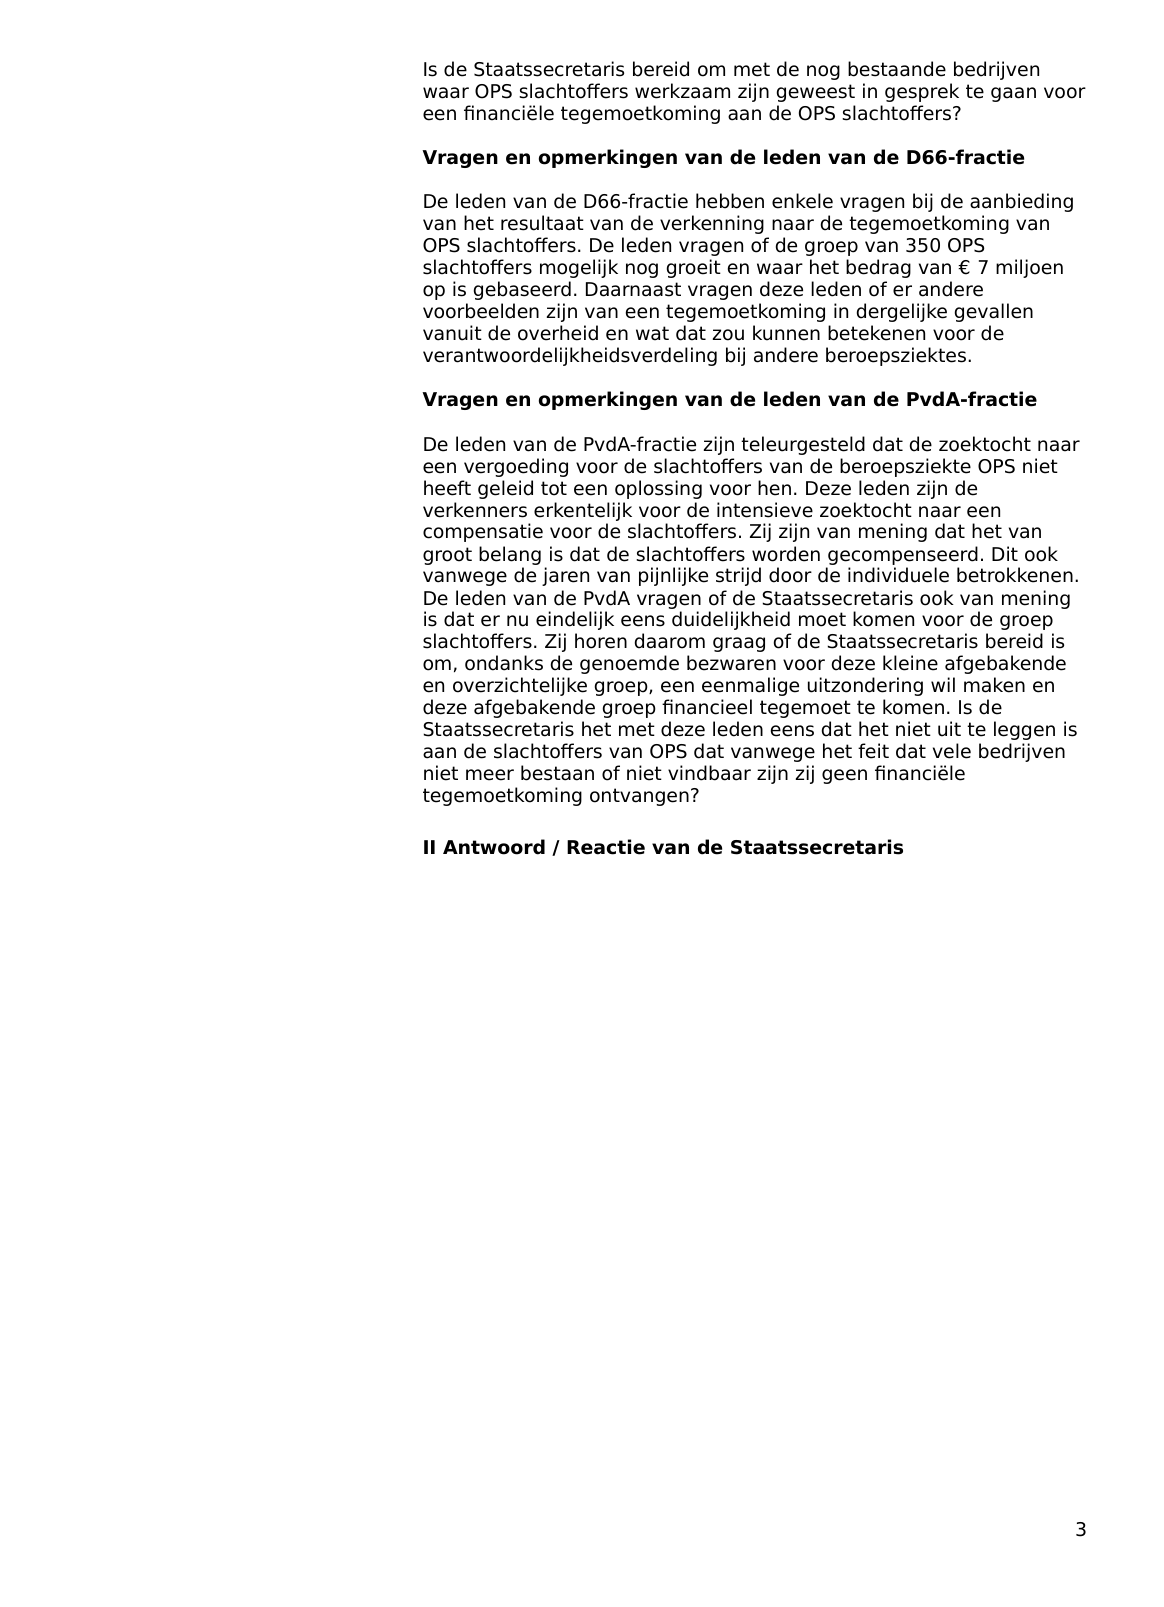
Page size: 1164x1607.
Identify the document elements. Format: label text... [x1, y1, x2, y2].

subtitle II Antwoord / Reactie van de Staatssecretaris [422, 837, 1087, 859]
text De leden van de D66-fractie hebben enkele vragen bij de aanbieding van het resultaat van de verkenning naar de tegemoetkoming van OPS slachtoffers. De leden vragen of de groep van 350 OPS slachtoffers mogelijk nog groeit en waar het bedrag van € 7 miljoen op is gebaseerd. Daarnaast vragen deze leden of er andere voorbeelden zijn van een tegemoetkoming in dergelijke gevallen vanuit de overheid en wat dat zou kunnen betekenen voor de verantwoordelijkheidsverdeling bij andere beroepsziektes. [422, 191, 1087, 367]
text De leden van de PvdA-fractie zijn teleurgesteld dat de zoektocht naar een vergoeding voor de slachtoffers van de beroepsziekte OPS niet heeft geleid tot een oplossing voor hen. Deze leden zijn de verkenners erkentelijk voor de intensieve zoektocht naar een compensatie voor de slachtoffers. Zij zijn van mening dat het van groot belang is dat de slachtoffers worden gecompenseerd. Dit ook vanwege de jaren van pijnlijke strijd door de individuele betrokkenen. [422, 433, 1087, 587]
text Is de Staatssecretaris bereid om met de nog bestaande bedrijven waar OPS slachtoffers werkzaam zijn geweest in gesprek te gaan voor een financiële tegemoetkoming aan de OPS slachtoffers? [422, 59, 1087, 125]
subtitle Vragen en opmerkingen van de leden van de PvdA-fractie [422, 389, 1087, 411]
subtitle Vragen en opmerkingen van de leden van de D66-fractie [422, 147, 1087, 169]
text De leden van de PvdA vragen of de Staatssecretaris ook van mening is dat er nu eindelijk eens duidelijkheid moet komen voor de groep slachtoffers. Zij horen daarom graag of de Staatssecretaris bereid is om, ondanks de genoemde bezwaren voor deze kleine afgebakende en overzichtelijke groep, een eenmalige uitzondering wil maken en deze afgebakende groep financieel tegemoet te komen. Is de Staatssecretaris het met deze leden eens dat het niet uit te leggen is aan de slachtoffers van OPS dat vanwege het feit dat vele bedrijven niet meer bestaan of niet vindbaar zijn zij geen financiële tegemoetkoming ontvangen? [422, 587, 1087, 807]
